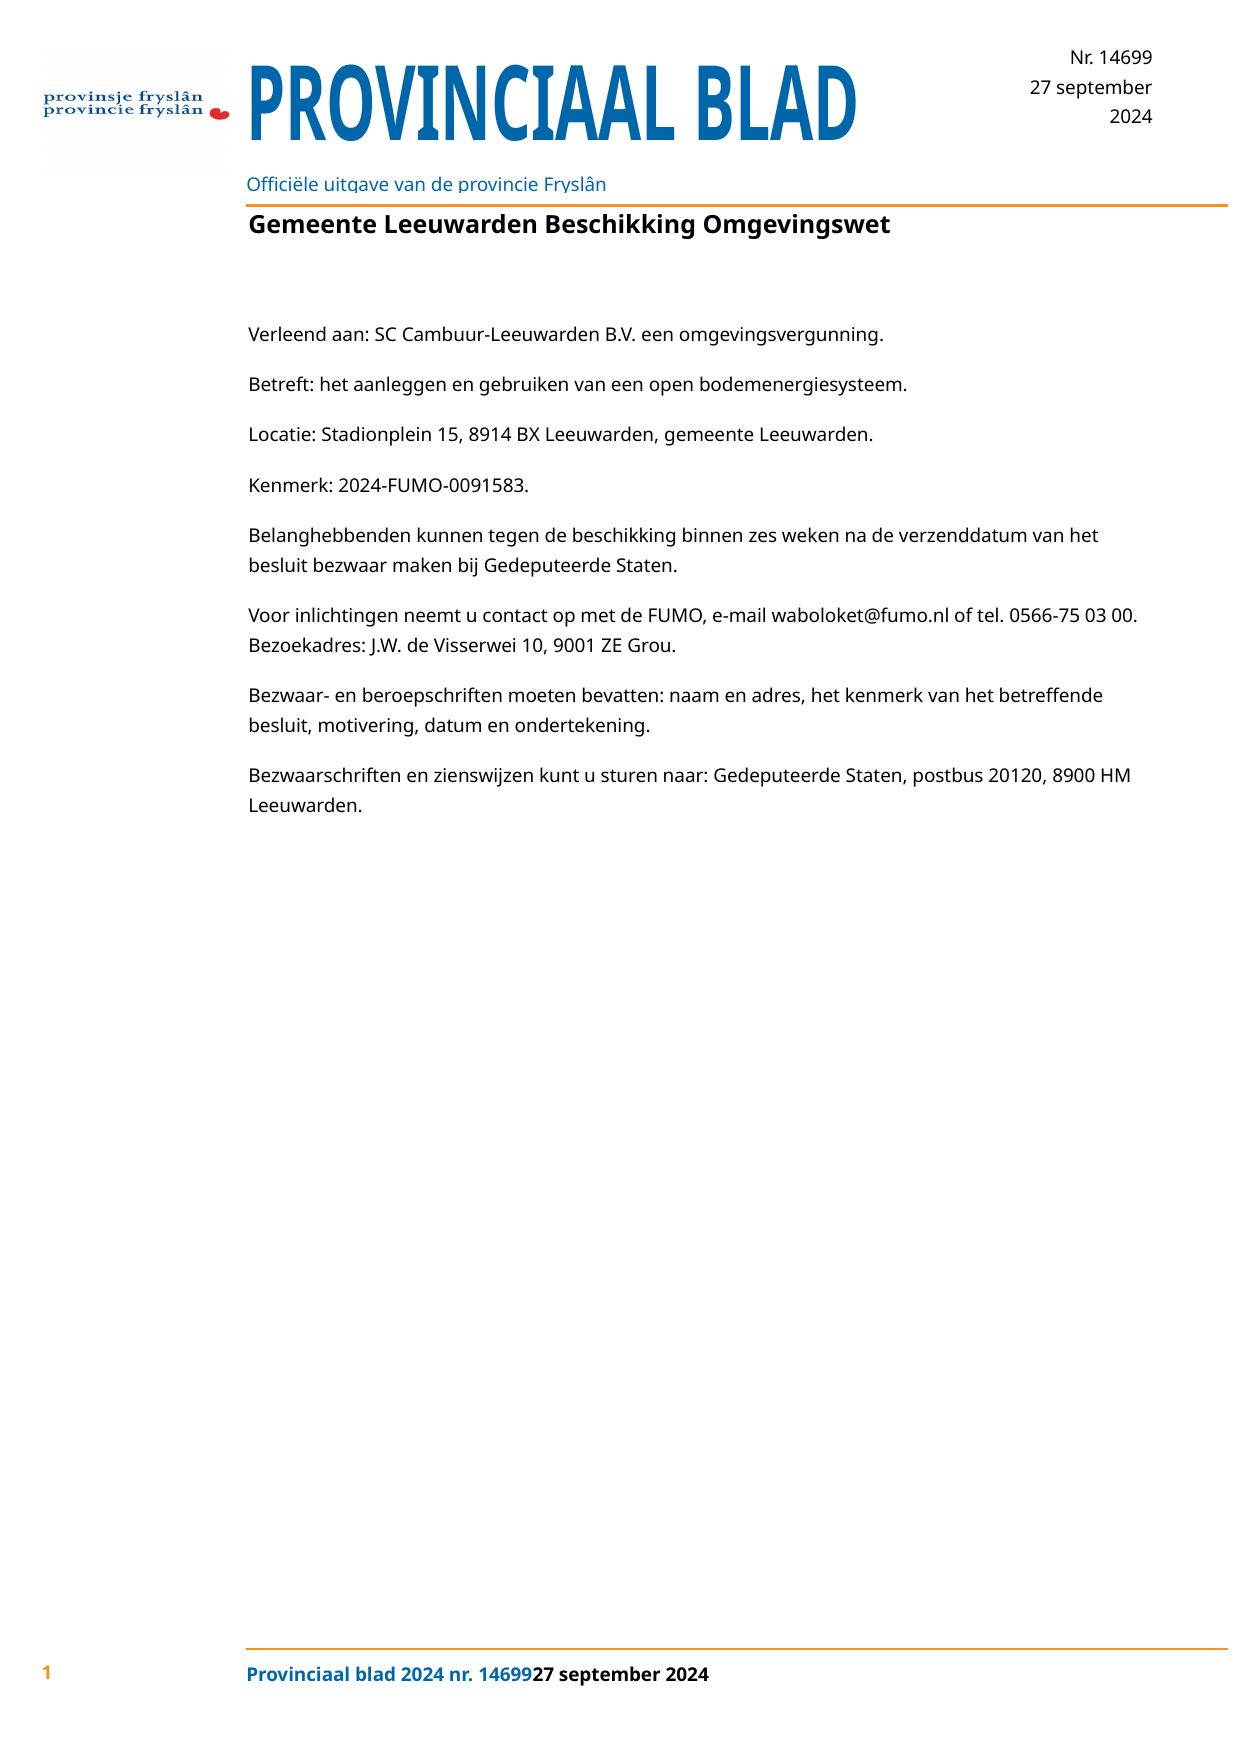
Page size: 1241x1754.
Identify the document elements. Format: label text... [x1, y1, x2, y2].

text Betreft: het aanleggen en gebruiken van een open bodemenergiesysteem. [248, 371, 1152, 397]
text Bezwaar- en beroepschriften moeten bevatten: naam en adres, het kenmerk van het betreffende besluit, motivering, datum en ondertekening. [248, 682, 1152, 738]
text Voor inlichtingen neemt u contact op met de FUMO, e-mail waboloket@fumo.nl of tel. 0566-75 03 00. Bezoekadres: J.W. de Visserwei 10, 9001 ZE Grou. [248, 602, 1152, 658]
text Bezwaarschriften en zienswijzen kunt u sturen naar: Gedeputeerde Staten, postbus 20120, 8900 HM Leeuwarden. [248, 762, 1152, 818]
text Gemeente Leeuwarden Beschikking Omgevingswet [248, 207, 1152, 241]
picture [41, 47, 231, 172]
text Verleend aan: SC Cambuur-Leeuwarden B.V. een omgevingsvergunning. [248, 321, 1152, 346]
text Belanghebbenden kunnen tegen de beschikking binnen zes weken na de verzenddatum van het besluit bezwaar maken bij Gedeputeerde Staten. [248, 522, 1152, 578]
text Locatie: Stadionplein 15, 8914 BX Leeuwarden, gemeente Leeuwarden. [248, 422, 1152, 447]
text Kenmerk: 2024-FUMO-0091583. [248, 472, 1152, 498]
